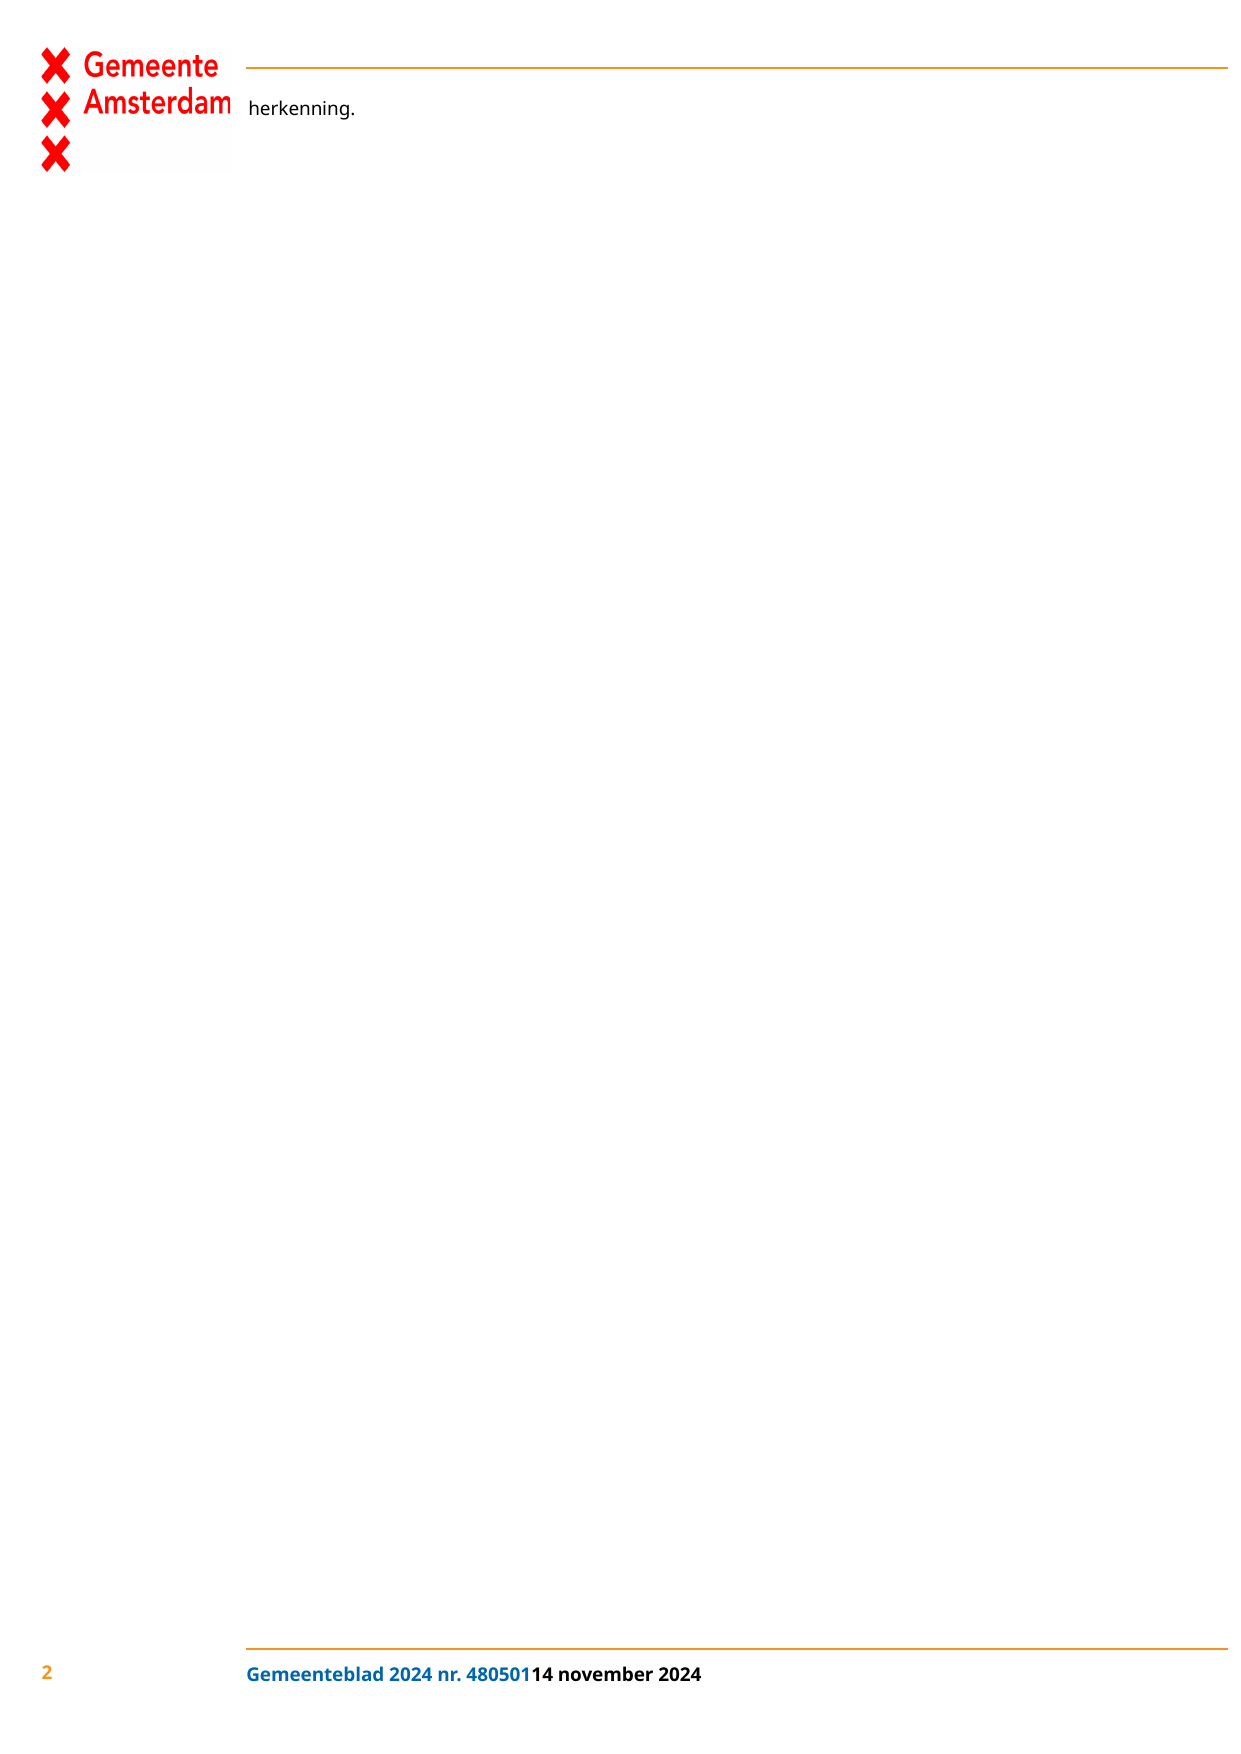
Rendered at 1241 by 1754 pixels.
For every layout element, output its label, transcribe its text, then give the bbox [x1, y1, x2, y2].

picture [41, 47, 231, 172]
text herkenning. [248, 95, 1152, 121]
